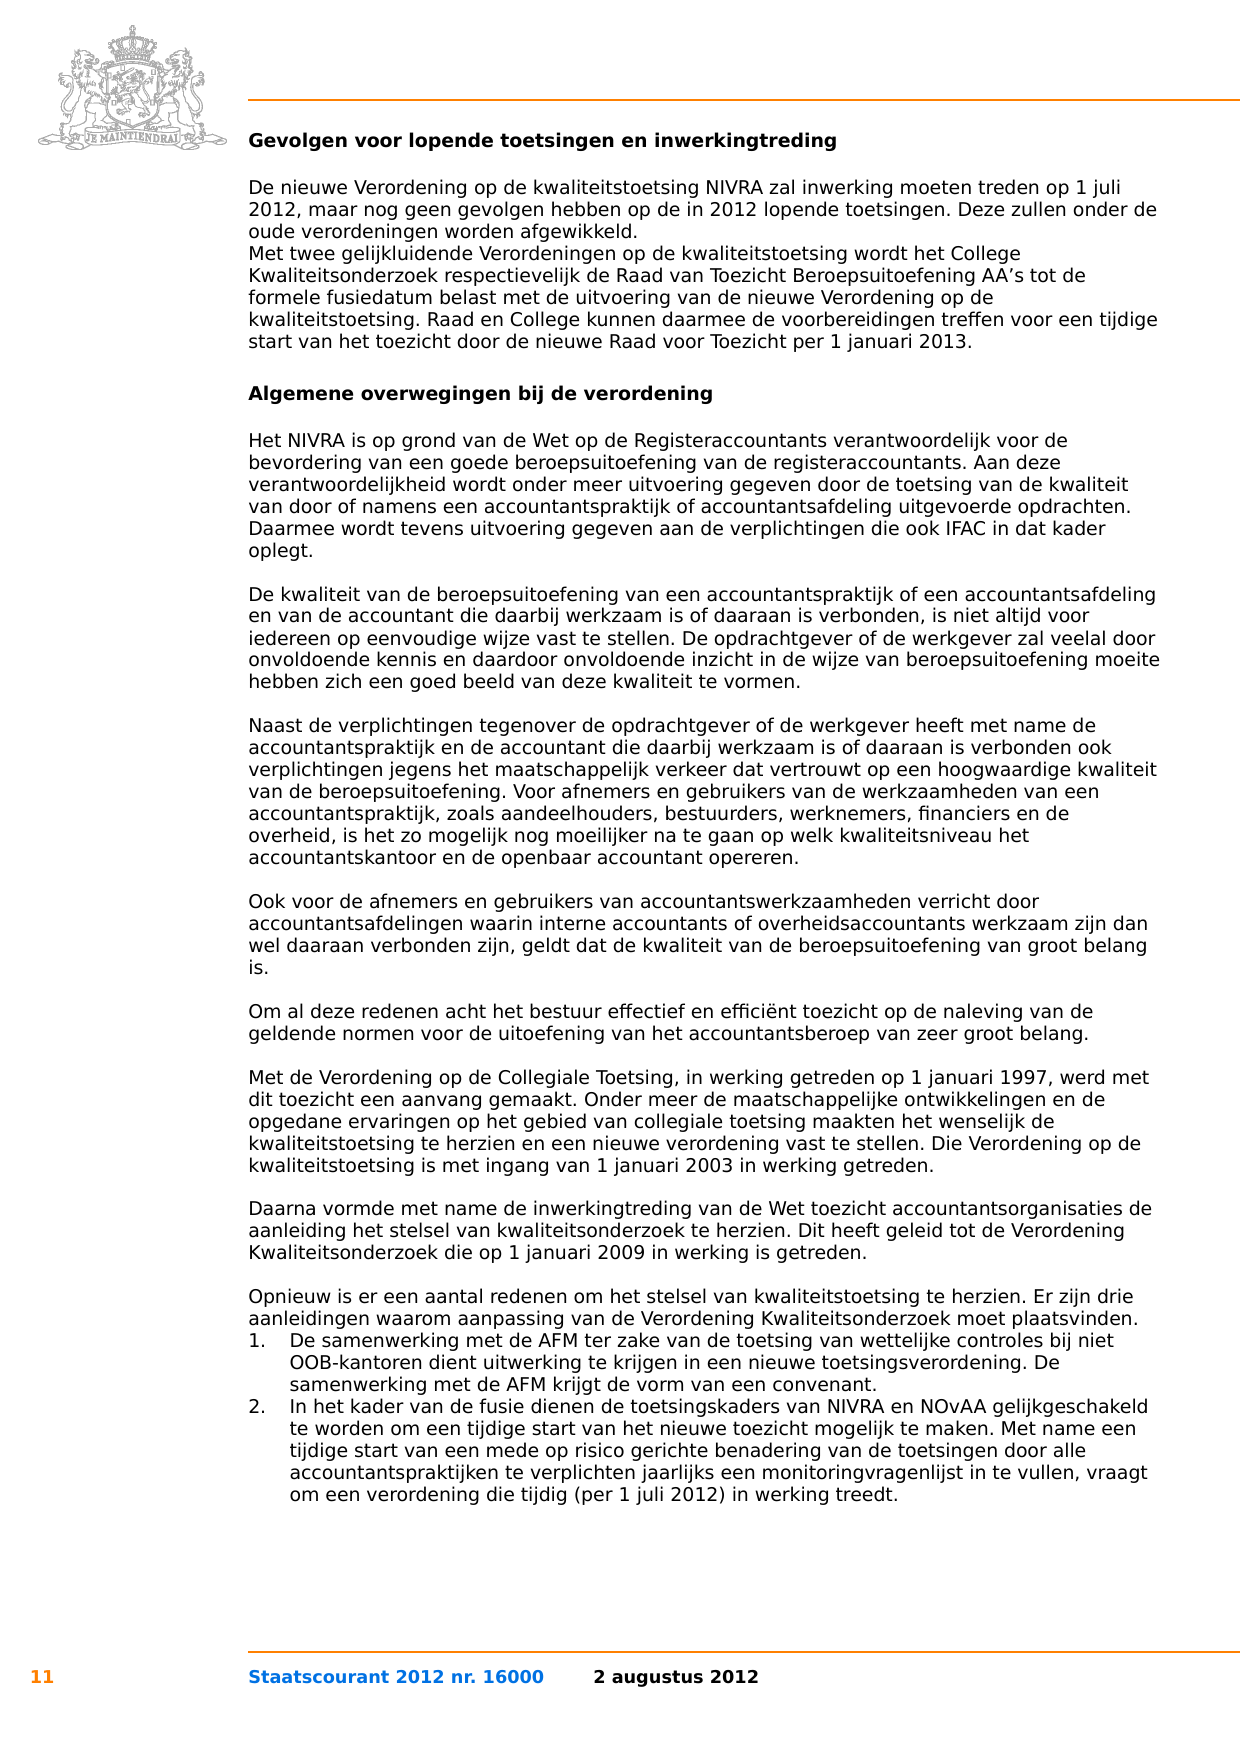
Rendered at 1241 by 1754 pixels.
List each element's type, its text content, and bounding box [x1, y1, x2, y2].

subtitle Algemene overwegingen bij de verordening [248, 383, 1163, 405]
subtitle Gevolgen voor lopende toetsingen en inwerkingtreding [248, 130, 1163, 152]
text Ook voor de afnemers en gebruikers van accountantswerkzaamheden verricht door accountantsafdelingen waarin interne accountants of overheidsaccountants werkzaam zijn dan wel daaraan verbonden zijn, geldt dat de kwaliteit van de beroepsuitoefening van groot belang is. [248, 891, 1163, 979]
text Om al deze redenen acht het bestuur effectief en efficiënt toezicht op de naleving van de geldende normen voor de uitoefening van het accountantsberoep van zeer groot belang. [248, 1001, 1163, 1045]
text Opnieuw is er een aantal redenen om het stelsel van kwaliteitstoetsing te herzien. Er zijn drie aanleidingen waarom aanpassing van de Verordening Kwaliteitsonderzoek moet plaatsvinden. [248, 1286, 1163, 1330]
text De nieuwe Verordening op de kwaliteitstoetsing NIVRA zal inwerking moeten treden op 1 juli 2012, maar nog geen gevolgen hebben op de in 2012 lopende toetsingen. Deze zullen onder de oude verordeningen worden afgewikkeld. [248, 177, 1163, 243]
text 2. In het kader van de fusie dienen de toetsingskaders van NIVRA en NOvAA gelijkgeschakeld te worden om een tijdige start van het nieuwe toezicht mogelijk te maken. Met name een tijdige start van een mede op risico gerichte benadering van de toetsingen door alle accountantspraktijken te verplichten jaarlijks een monitoringvragenlijst in te vullen, vraagt om een verordening die tijdig (per 1 juli 2012) in werking treedt. [248, 1396, 1163, 1506]
picture [38, 25, 227, 150]
text Met twee gelijkluidende Verordeningen op de kwaliteitstoetsing wordt het College Kwaliteitsonderzoek respectievelijk de Raad van Toezicht Beroepsuitoefening AA’s tot de formele fusiedatum belast met de uitvoering van de nieuwe Verordening op de kwaliteitstoetsing. Raad en College kunnen daarmee de voorbereidingen treffen voor een tijdige start van het toezicht door de nieuwe Raad voor Toezicht per 1 januari 2013. [248, 243, 1163, 353]
text Met de Verordening op de Collegiale Toetsing, in werking getreden op 1 januari 1997, werd met dit toezicht een aanvang gemaakt. Onder meer de maatschappelijke ontwikkelingen en de opgedane ervaringen op het gebied van collegiale toetsing maakten het wenselijk de kwaliteitstoetsing te herzien en een nieuwe verordening vast te stellen. Die Verordening op de kwaliteitstoetsing is met ingang van 1 januari 2003 in werking getreden. [248, 1067, 1163, 1176]
text Het NIVRA is op grond van de Wet op de Registeraccountants verantwoordelijk voor de bevordering van een goede beroepsuitoefening van de registeraccountants. Aan deze verantwoordelijkheid wordt onder meer uitvoering gegeven door de toetsing van de kwaliteit van door of namens een accountantspraktijk of accountantsafdeling uitgevoerde opdrachten. Daarmee wordt tevens uitvoering gegeven aan de verplichtingen die ook IFAC in dat kader oplegt. [248, 430, 1163, 562]
text 1. De samenwerking met de AFM ter zake van de toetsing van wettelijke controles bij niet OOB-kantoren dient uitwerking te krijgen in een nieuwe toetsingsverordening. De samenwerking met de AFM krijgt de vorm van een convenant. [248, 1330, 1163, 1396]
text Naast de verplichtingen tegenover de opdrachtgever of de werkgever heeft met name de accountantspraktijk en de accountant die daarbij werkzaam is of daaraan is verbonden ook verplichtingen jegens het maatschappelijk verkeer dat vertrouwt op een hoogwaardige kwaliteit van de beroepsuitoefening. Voor afnemers en gebruikers van de werkzaamheden van een accountantspraktijk, zoals aandeelhouders, bestuurders, werknemers, financiers en de overheid, is het zo mogelijk nog moeilijker na te gaan op welk kwaliteitsniveau het accountantskantoor en de openbaar accountant opereren. [248, 715, 1163, 869]
text De kwaliteit van de beroepsuitoefening van een accountantspraktijk of een accountantsafdeling en van de accountant die daarbij werkzaam is of daaraan is verbonden, is niet altijd voor iedereen op eenvoudige wijze vast te stellen. De opdrachtgever of de werkgever zal veelal door onvoldoende kennis en daardoor onvoldoende inzicht in de wijze van beroepsuitoefening moeite hebben zich een goed beeld van deze kwaliteit te vormen. [248, 583, 1163, 693]
text Daarna vormde met name de inwerkingtreding van de Wet toezicht accountantsorganisaties de aanleiding het stelsel van kwaliteitsonderzoek te herzien. Dit heeft geleid tot de Verordening Kwaliteitsonderzoek die op 1 januari 2009 in werking is getreden. [248, 1198, 1163, 1264]
